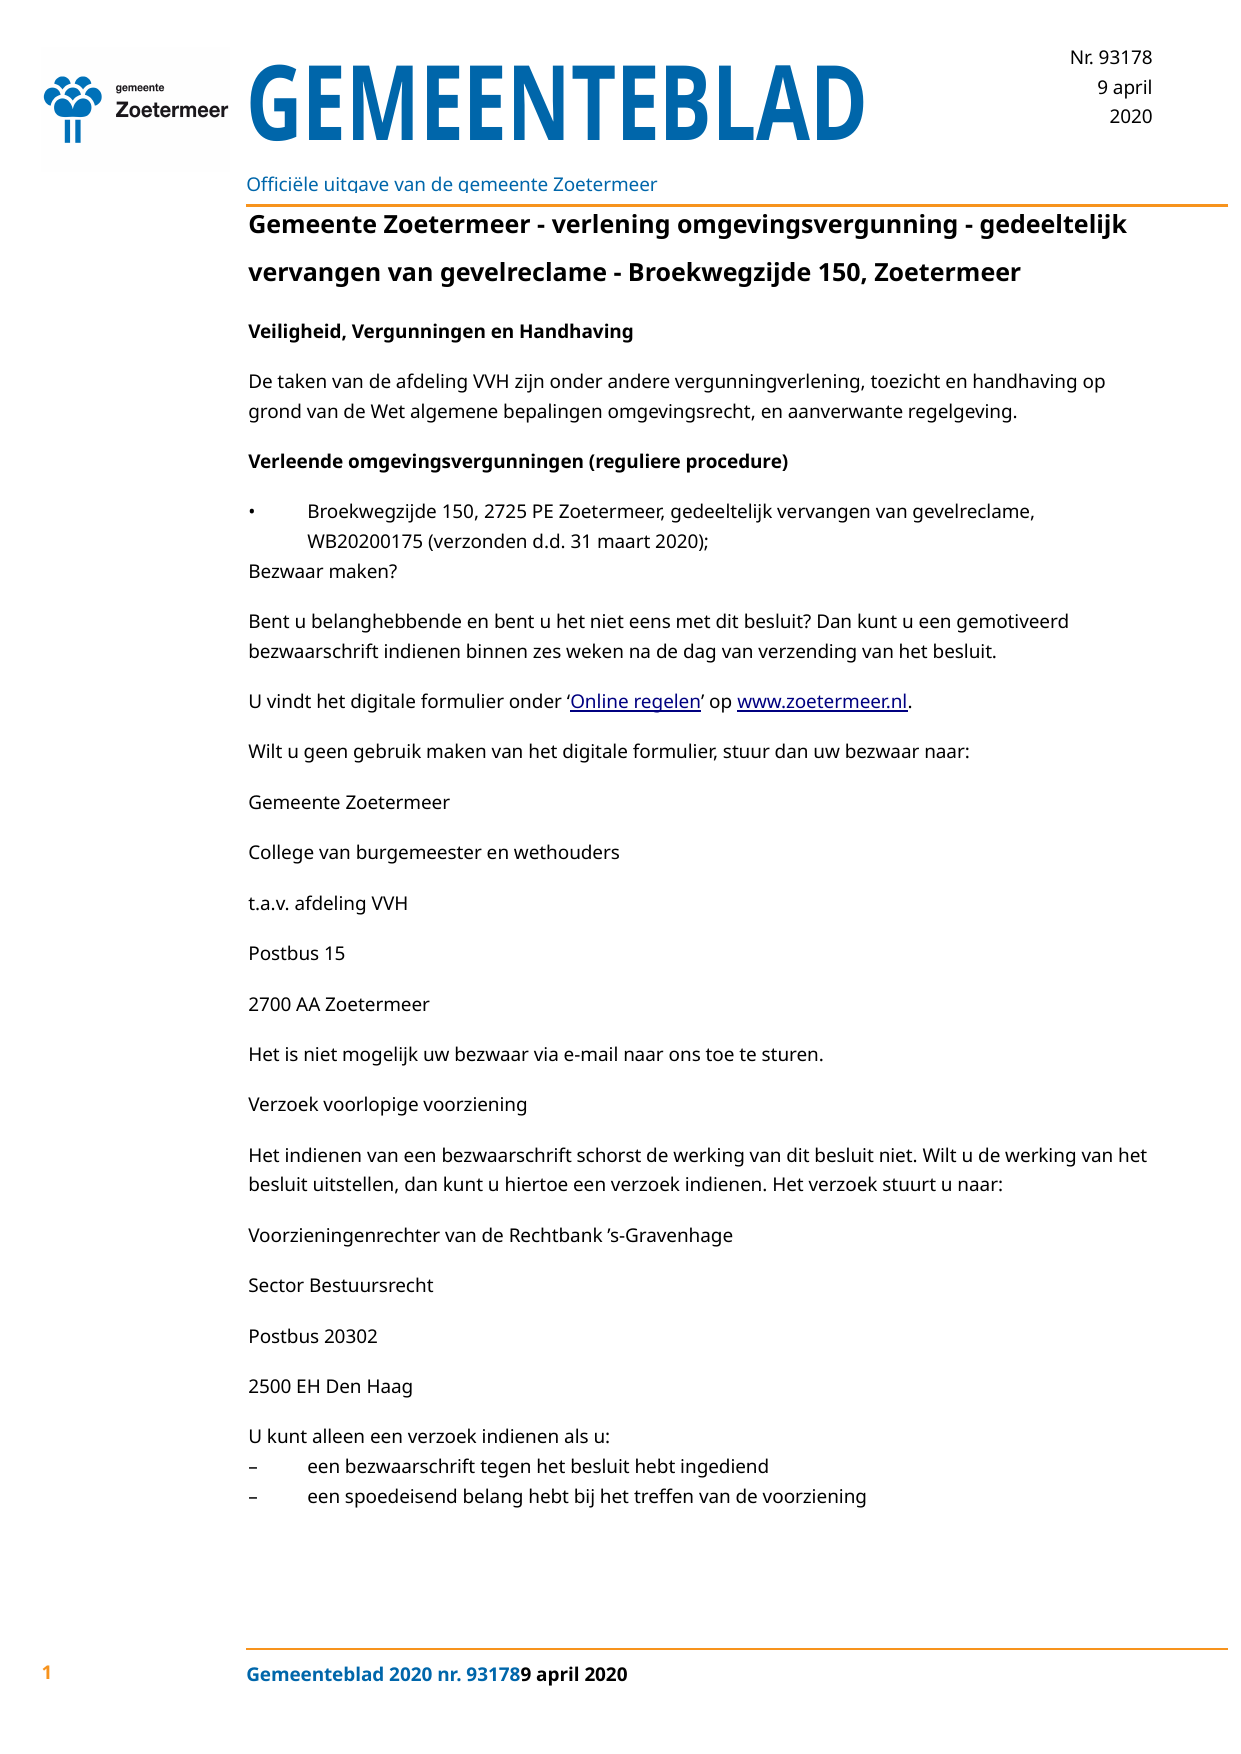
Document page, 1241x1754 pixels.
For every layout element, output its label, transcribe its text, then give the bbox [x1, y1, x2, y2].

text 2500 EH Den Haag [248, 1373, 1152, 1399]
text U kunt alleen een verzoek indienen als u: [248, 1424, 1152, 1449]
text Postbus 15 [248, 940, 1152, 966]
text Bezwaar maken? [248, 558, 1152, 584]
list een bezwaarschrift tegen het besluit hebt ingediend [248, 1453, 1152, 1479]
text Sector Bestuursrecht [248, 1272, 1152, 1298]
picture [41, 47, 231, 172]
text U vindt het digitale formulier onder ‘Online regelen’ op www.zoetermeer.nl. [248, 688, 1152, 714]
text Gemeente Zoetermeer - verlening omgevingsvergunning - gedeeltelijk vervangen van gevelreclame - Broekwegzijde 150, Zoetermeer [248, 207, 1152, 288]
text Voorzieningenrechter van de Rechtbank ’s-Gravenhage [248, 1222, 1152, 1248]
text Postbus 20302 [248, 1323, 1152, 1349]
text Verzoek voorlopige voorziening [248, 1092, 1152, 1117]
text 2700 AA Zoetermeer [248, 991, 1152, 1017]
text De taken van de afdeling VVH zijn onder andere vergunningverlening, toezicht en handhaving op grond van de Wet algemene bepalingen omgevingsrecht, en aanverwante regelgeving. [248, 368, 1152, 424]
text t.a.v. afdeling VVH [248, 890, 1152, 916]
text Veiligheid, Vergunningen en Handhaving [248, 318, 1152, 344]
text Verleende omgevingsvergunningen (reguliere procedure) [248, 448, 1152, 474]
text Wilt u geen gebruik maken van het digitale formulier, stuur dan uw bezwaar naar: [248, 739, 1152, 764]
text Het indienen van een bezwaarschrift schorst de werking van dit besluit niet. Wilt u de werking van het besluit uitstellen, dan kunt u hiertoe een verzoek indienen. Het verzoek stuurt u naar: [248, 1142, 1152, 1197]
text Bent u belanghebbende en bent u het niet eens met dit besluit? Dan kunt u een gemotiveerd bezwaarschrift indienen binnen zes weken na de dag van verzending van het besluit. [248, 608, 1152, 664]
list een spoedeisend belang hebt bij het treffen van de voorziening [248, 1483, 1152, 1509]
list Broekwegzijde 150, 2725 PE Zoetermeer, gedeeltelijk vervangen van gevelreclame, WB20200175 (verzonden d.d. 31 maart 2020); [248, 499, 1152, 554]
text Het is niet mogelijk uw bezwaar via e-mail naar ons toe te sturen. [248, 1041, 1152, 1067]
text College van burgemeester en wethouders [248, 839, 1152, 865]
text Gemeente Zoetermeer [248, 789, 1152, 815]
